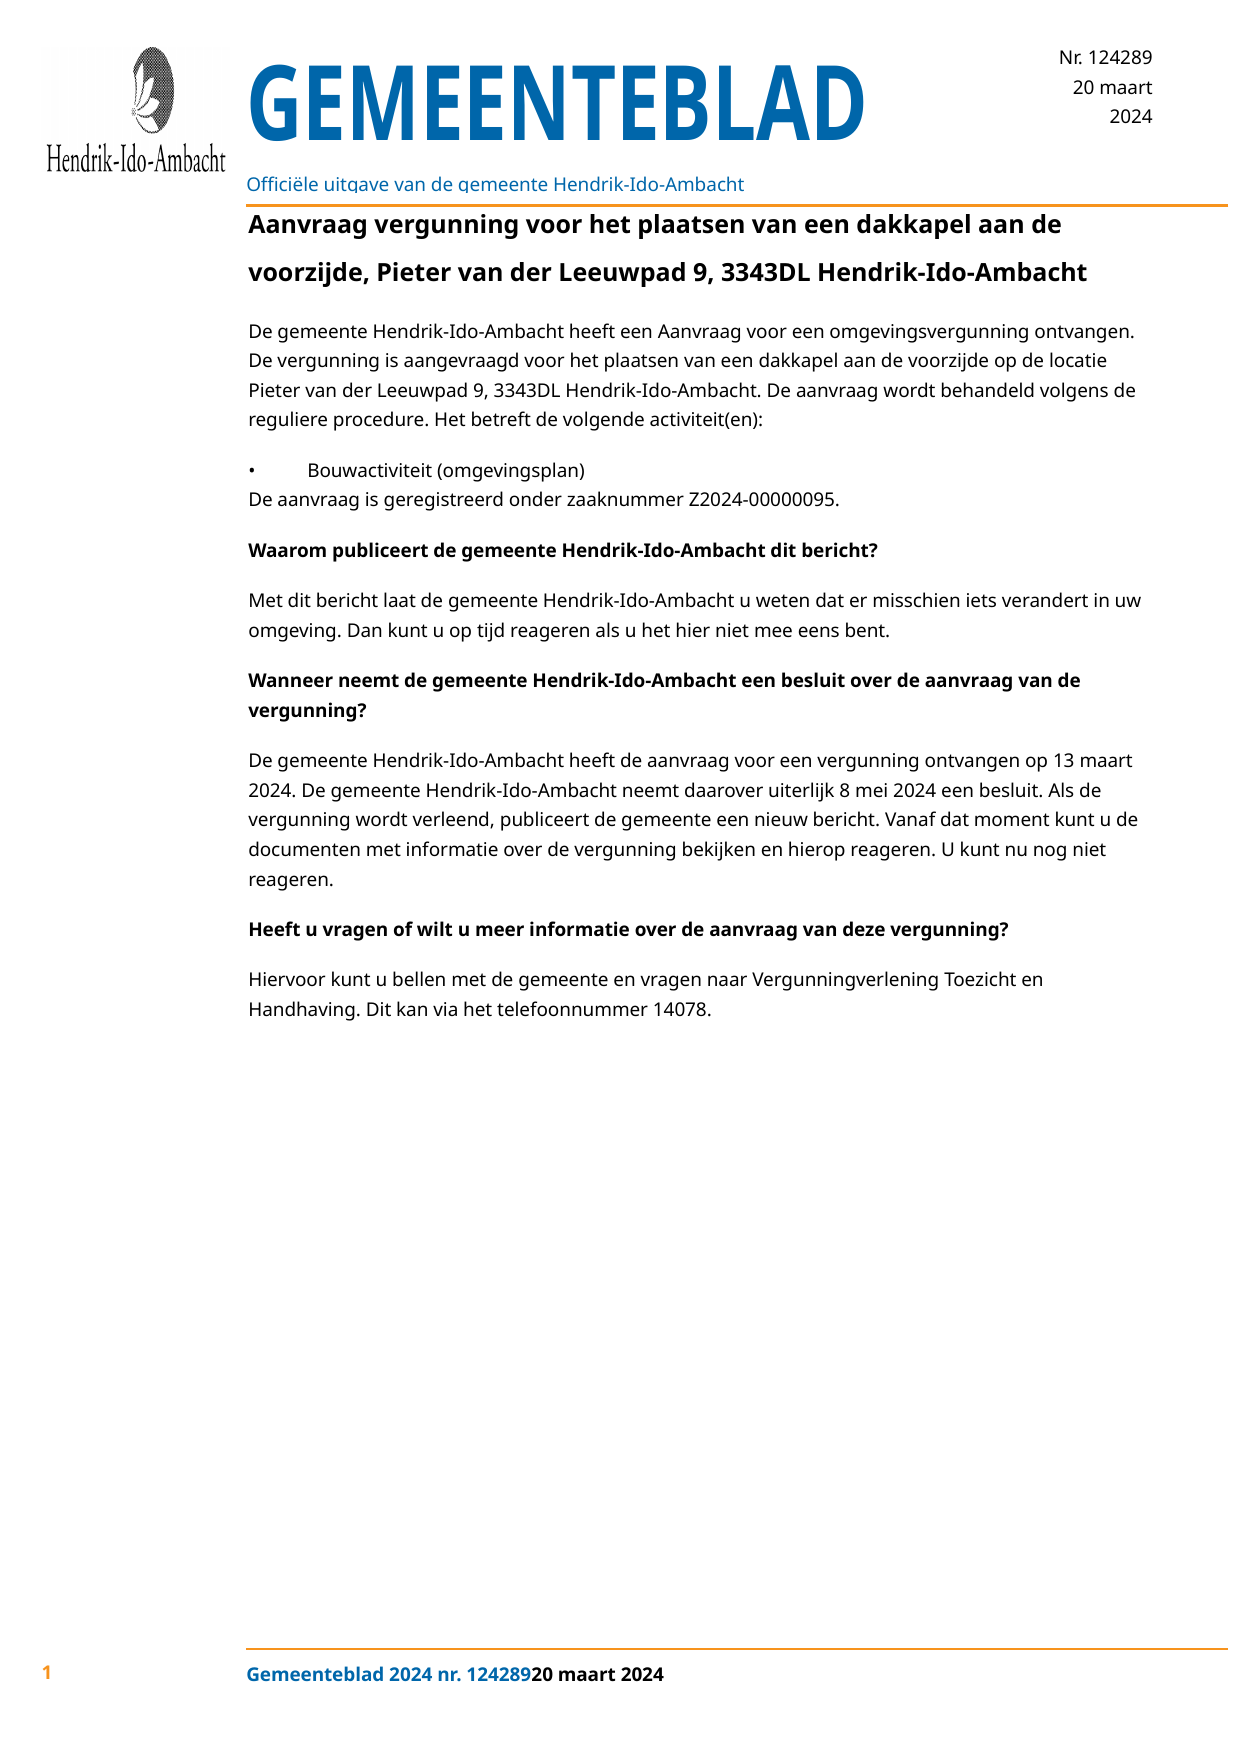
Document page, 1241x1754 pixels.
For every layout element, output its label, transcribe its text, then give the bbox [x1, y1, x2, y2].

text Wanneer neemt de gemeente Hendrik-Ido-Ambacht een besluit over de aanvraag van de vergunning? [248, 667, 1152, 723]
text De gemeente Hendrik-Ido-Ambacht heeft een Aanvraag voor een omgevingsvergunning ontvangen. De vergunning is aangevraagd voor het plaatsen van een dakkapel aan de voorzijde op de locatie Pieter van der Leeuwpad 9, 3343DL Hendrik-Ido-Ambacht. De aanvraag wordt behandeld volgens de reguliere procedure. Het betreft de volgende activiteit(en): [248, 318, 1152, 432]
text Hiervoor kunt u bellen met de gemeente en vragen naar Vergunningverlening Toezicht en Handhaving. Dit kan via het telefoonnummer 14078. [248, 967, 1152, 1022]
text Waarom publiceert de gemeente Hendrik-Ido-Ambacht dit bericht? [248, 537, 1152, 563]
text De gemeente Hendrik-Ido-Ambacht heeft de aanvraag voor een vergunning ontvangen op 13 maart 2024. De gemeente Hendrik-Ido-Ambacht neemt daarover uiterlijk 8 mei 2024 een besluit. Als de vergunning wordt verleend, publiceert de gemeente een nieuw bericht. Vanaf dat moment kunt u de documenten met informatie over de vergunning bekijken en hierop reageren. U kunt nu nog niet reageren. [248, 747, 1152, 892]
list Bouwactiviteit (omgevingsplan) [248, 457, 1152, 483]
text De aanvraag is geregistreerd onder zaaknummer Z2024-00000095. [248, 487, 1152, 512]
text Aanvraag vergunning voor het plaatsen van een dakkapel aan de voorzijde, Pieter van der Leeuwpad 9, 3343DL Hendrik-Ido-Ambacht [248, 207, 1152, 288]
picture [41, 47, 231, 172]
text Heeft u vragen of wilt u meer informatie over de aanvraag van deze vergunning? [248, 916, 1152, 942]
text Met dit bericht laat de gemeente Hendrik-Ido-Ambacht u weten dat er misschien iets verandert in uw omgeving. Dan kunt u op tijd reageren als u het hier niet mee eens bent. [248, 587, 1152, 643]
